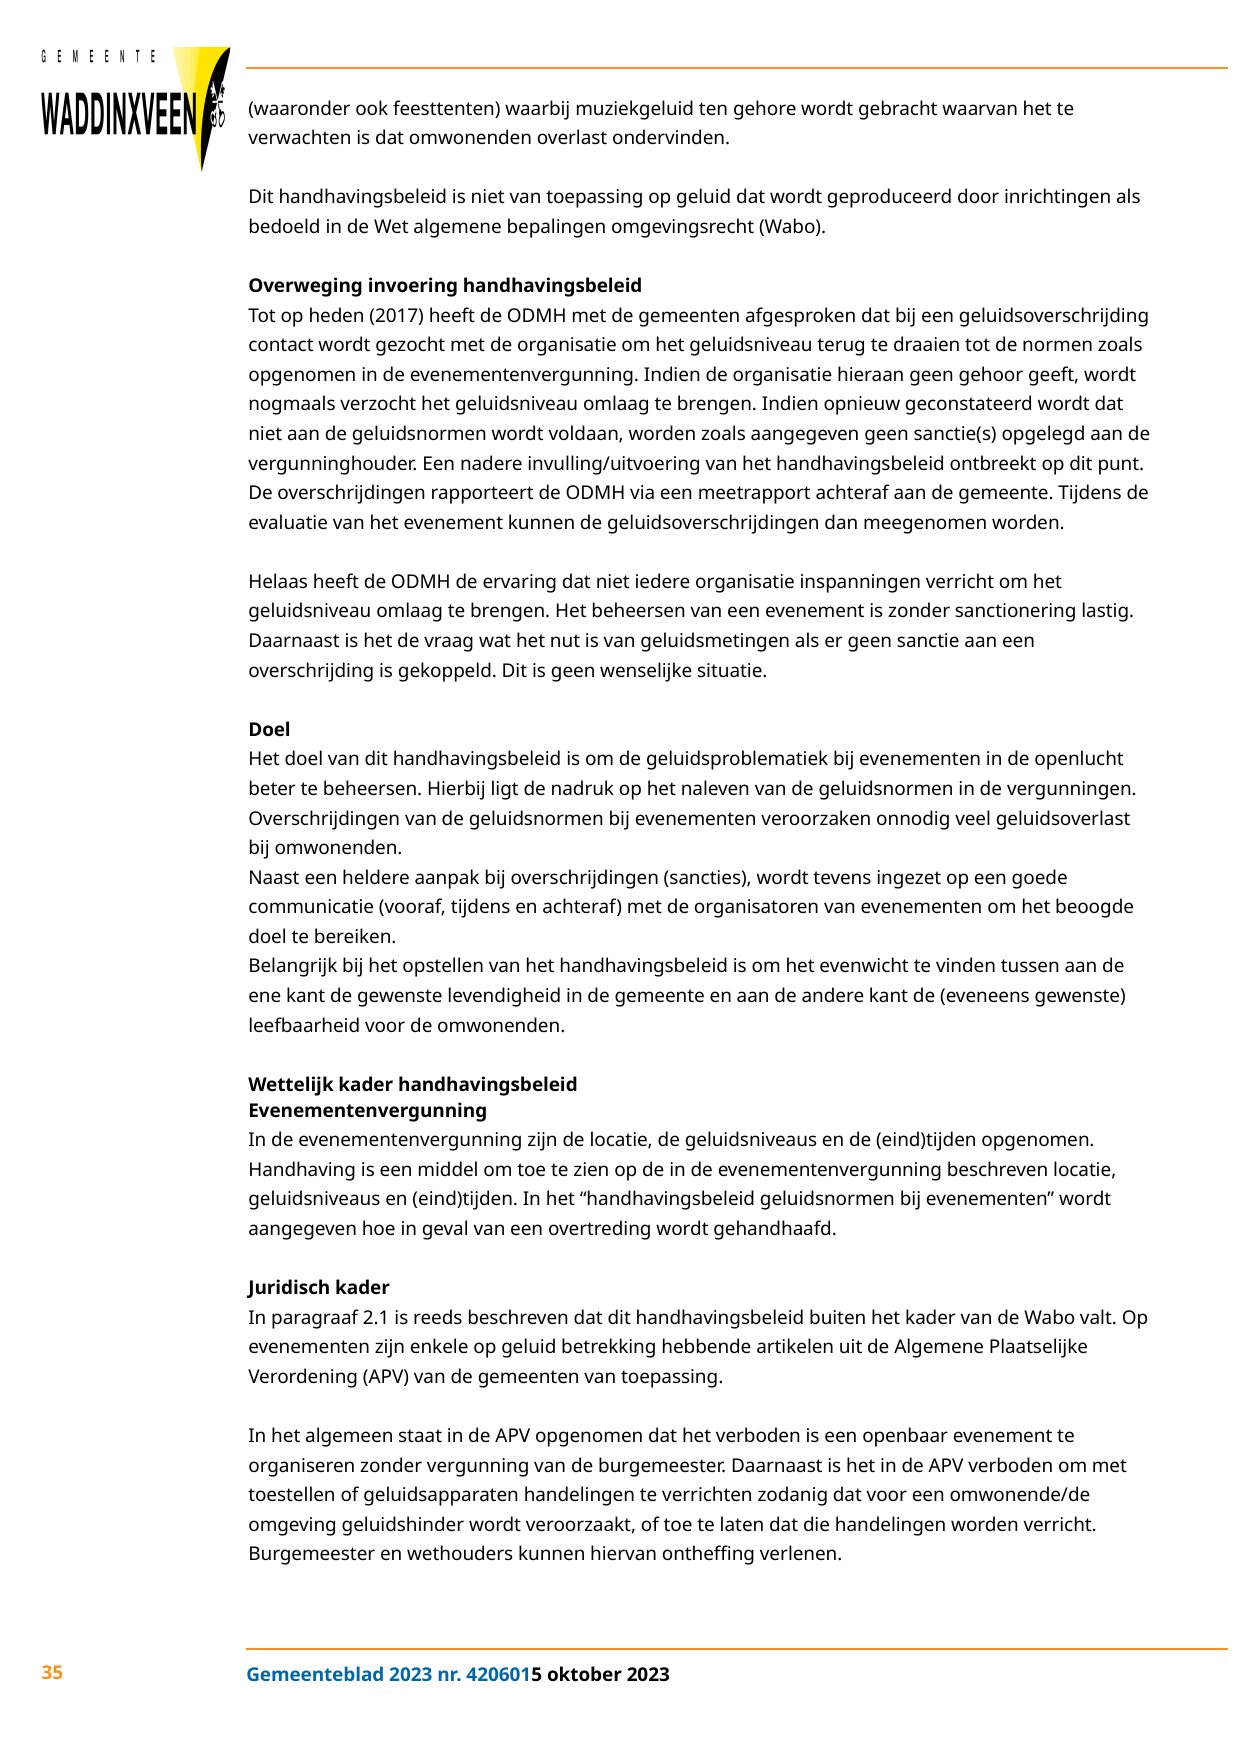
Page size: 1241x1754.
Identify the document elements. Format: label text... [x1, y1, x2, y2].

text Juridisch kader [248, 1274, 1152, 1300]
text Wettelijk kader handhavingsbeleid [248, 1071, 1152, 1097]
text Dit handhavingsbeleid is niet van toepassing op geluid dat wordt geproduceerd door inrichtingen als bedoeld in de Wet algemene bepalingen omgevingsrecht (Wabo). [248, 183, 1152, 239]
text Tot op heden (2017) heeft de ODMH met de gemeenten afgesproken dat bij een geluidsoverschrijding contact wordt gezocht met de organisatie om het geluidsniveau terug te draaien tot de normen zoals opgenomen in de evenementenvergunning. Indien de organisatie hieraan geen gehoor geeft, wordt nogmaals verzocht het geluidsniveau omlaag te brengen. Indien opnieuw geconstateerd wordt dat niet aan de geluidsnormen wordt voldaan, worden zoals aangegeven geen sanctie(s) opgelegd aan de vergunninghouder. Een nadere invulling/uitvoering van het handhavingsbeleid ontbreekt op dit punt. De overschrijdingen rapporteert de ODMH via een meetrapport achteraf aan de gemeente. Tijdens de evaluatie van het evenement kunnen de geluidsoverschrijdingen dan meegenomen worden. [248, 302, 1152, 535]
text In het algemeen staat in de APV opgenomen dat het verboden is een openbaar evenement te organiseren zonder vergunning van de burgemeester. Daarnaast is het in de APV verboden om met toestellen of geluidsapparaten handelingen te verrichten zodanig dat voor een omwonende/de omgeving geluidshinder wordt veroorzaakt, of toe te laten dat die handelingen worden verricht. Burgemeester en wethouders kunnen hiervan ontheffing verlenen. [248, 1422, 1152, 1566]
picture [41, 47, 231, 172]
text In de evenementenvergunning zijn de locatie, de geluidsniveaus en de (eind)tijden opgenomen. Handhaving is een middel om toe te zien op de in de evenementenvergunning beschreven locatie, geluidsniveaus en (eind)tijden. In het “handhavingsbeleid geluidsnormen bij evenementen” wordt aangegeven hoe in geval van een overtreding wordt gehandhaafd. [248, 1126, 1152, 1241]
text Helaas heeft de ODMH de ervaring dat niet iedere organisatie inspanningen verricht om het geluidsniveau omlaag te brengen. Het beheersen van een evenement is zonder sanctionering lastig. Daarnaast is het de vraag wat het nut is van geluidsmetingen als er geen sanctie aan een overschrijding is gekoppeld. Dit is geen wenselijke situatie. [248, 568, 1152, 683]
text Overweging invoering handhavingsbeleid [248, 272, 1152, 298]
text Naast een heldere aanpak bij overschrijdingen (sancties), wordt tevens ingezet op een goede communicatie (vooraf, tijdens en achteraf) met de organisatoren van evenementen om het beoogde doel te bereiken. [248, 864, 1152, 949]
text Doel [248, 716, 1152, 742]
text Het doel van dit handhavingsbeleid is om de geluidsproblematiek bij evenementen in de openlucht beter te beheersen. Hierbij ligt de nadruk op het naleven van de geluidsnormen in de vergunningen. Overschrijdingen van de geluidsnormen bij evenementen veroorzaken onnodig veel geluidsoverlast bij omwonenden. [248, 746, 1152, 860]
text Evenementenvergunning [248, 1097, 1152, 1122]
text Belangrijk bij het opstellen van het handhavingsbeleid is om het evenwicht te vinden tussen aan de ene kant de gewenste levendigheid in de gemeente en aan de andere kant de (eveneens gewenste) leefbaarheid voor de omwonenden. [248, 953, 1152, 1038]
text (waaronder ook feesttenten) waarbij muziekgeluid ten gehore wordt gebracht waarvan het te verwachten is dat omwonenden overlast ondervinden. [248, 95, 1152, 150]
text In paragraaf 2.1 is reeds beschreven dat dit handhavingsbeleid buiten het kader van de Wabo valt. Op evenementen zijn enkele op geluid betrekking hebbende artikelen uit de Algemene Plaatselijke Verordening (APV) van de gemeenten van toepassing. [248, 1304, 1152, 1389]
